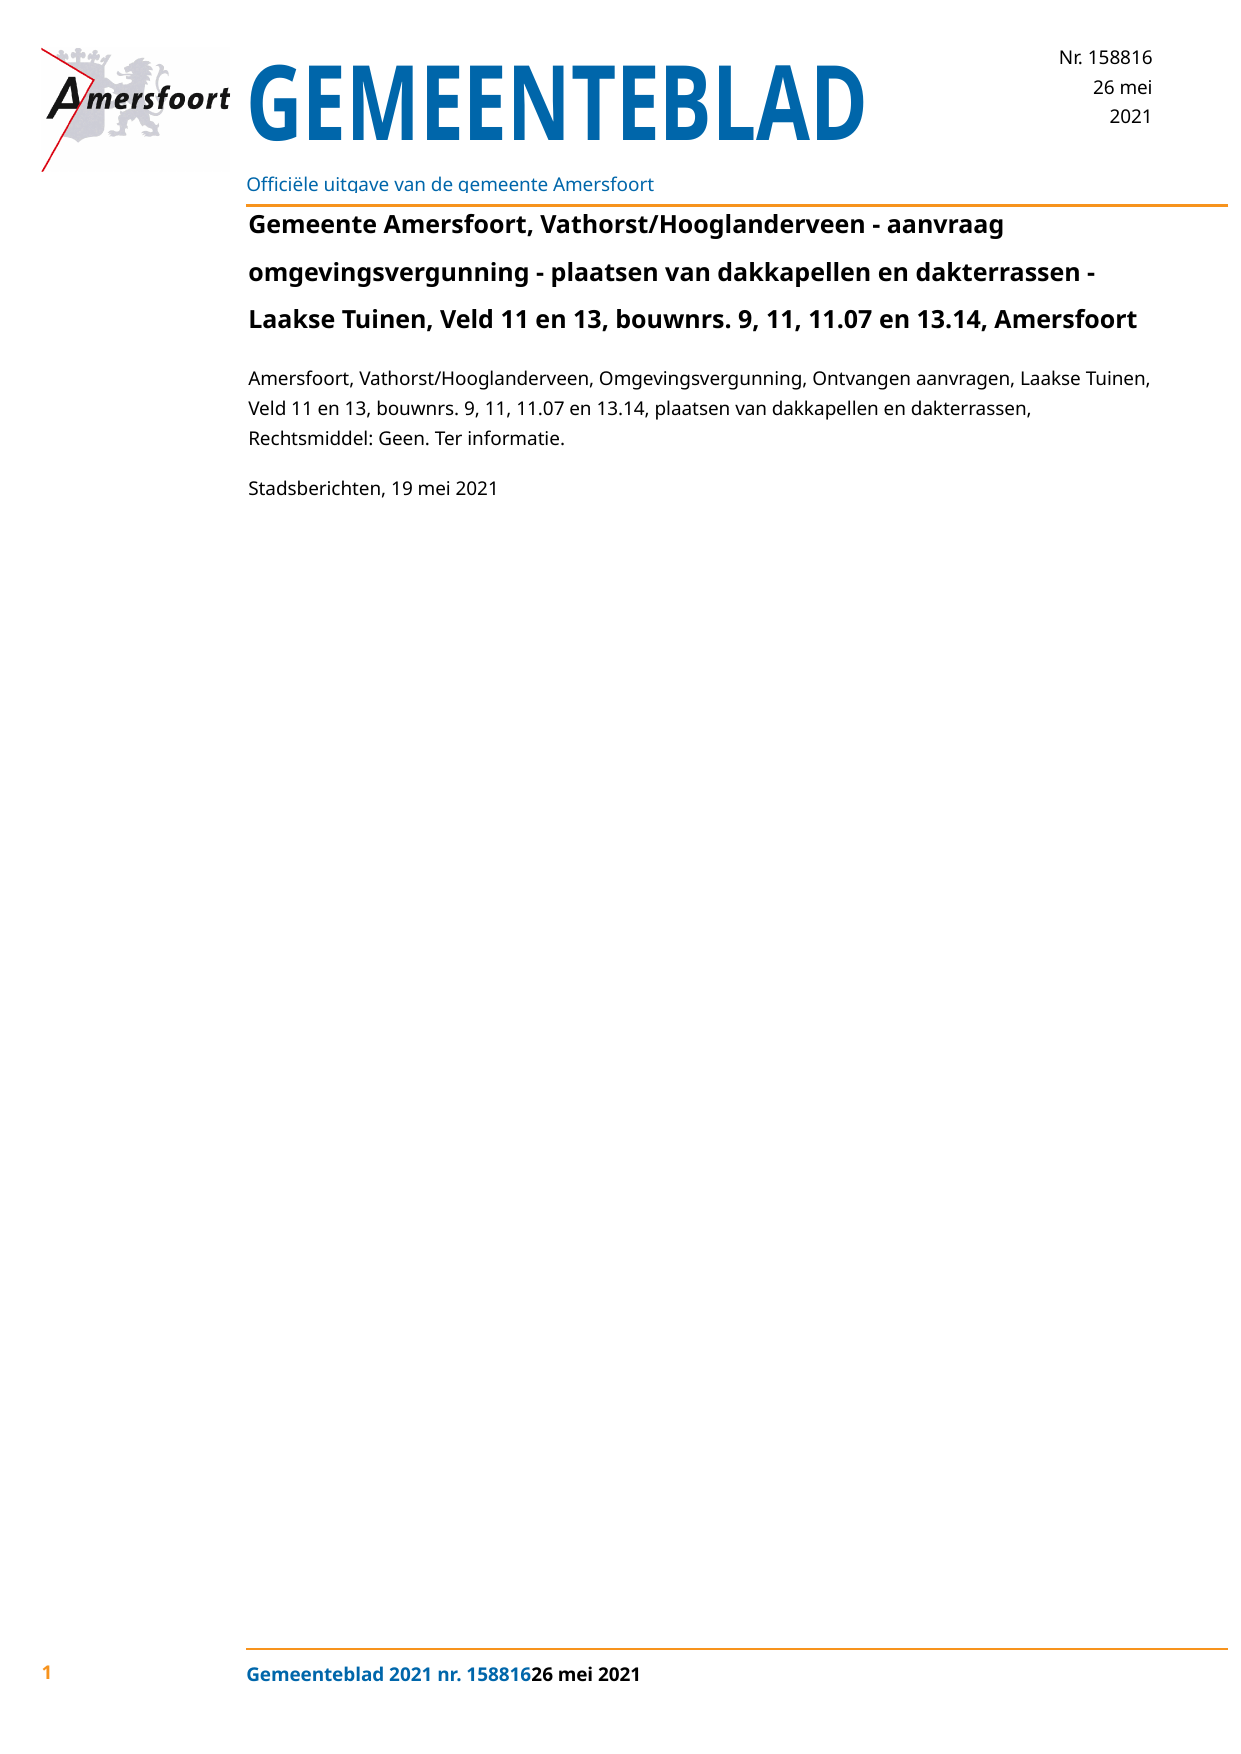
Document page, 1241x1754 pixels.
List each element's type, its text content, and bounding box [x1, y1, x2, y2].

text Gemeente Amersfoort, Vathorst/Hooglanderveen - aanvraag omgevingsvergunning - plaatsen van dakkapellen en dakterrassen - Laakse Tuinen, Veld 11 en 13, bouwnrs. 9, 11, 11.07 en 13.14, Amersfoort [248, 207, 1152, 336]
picture [41, 47, 231, 172]
text Stadsberichten, 19 mei 2021 [248, 475, 1152, 501]
text Amersfoort, Vathorst/Hooglanderveen, Omgevingsvergunning, Ontvangen aanvragen, Laakse Tuinen, Veld 11 en 13, bouwnrs. 9, 11, 11.07 en 13.14, plaatsen van dakkapellen en dakterrassen, Rechtsmiddel: Geen. Ter informatie. [248, 366, 1152, 450]
